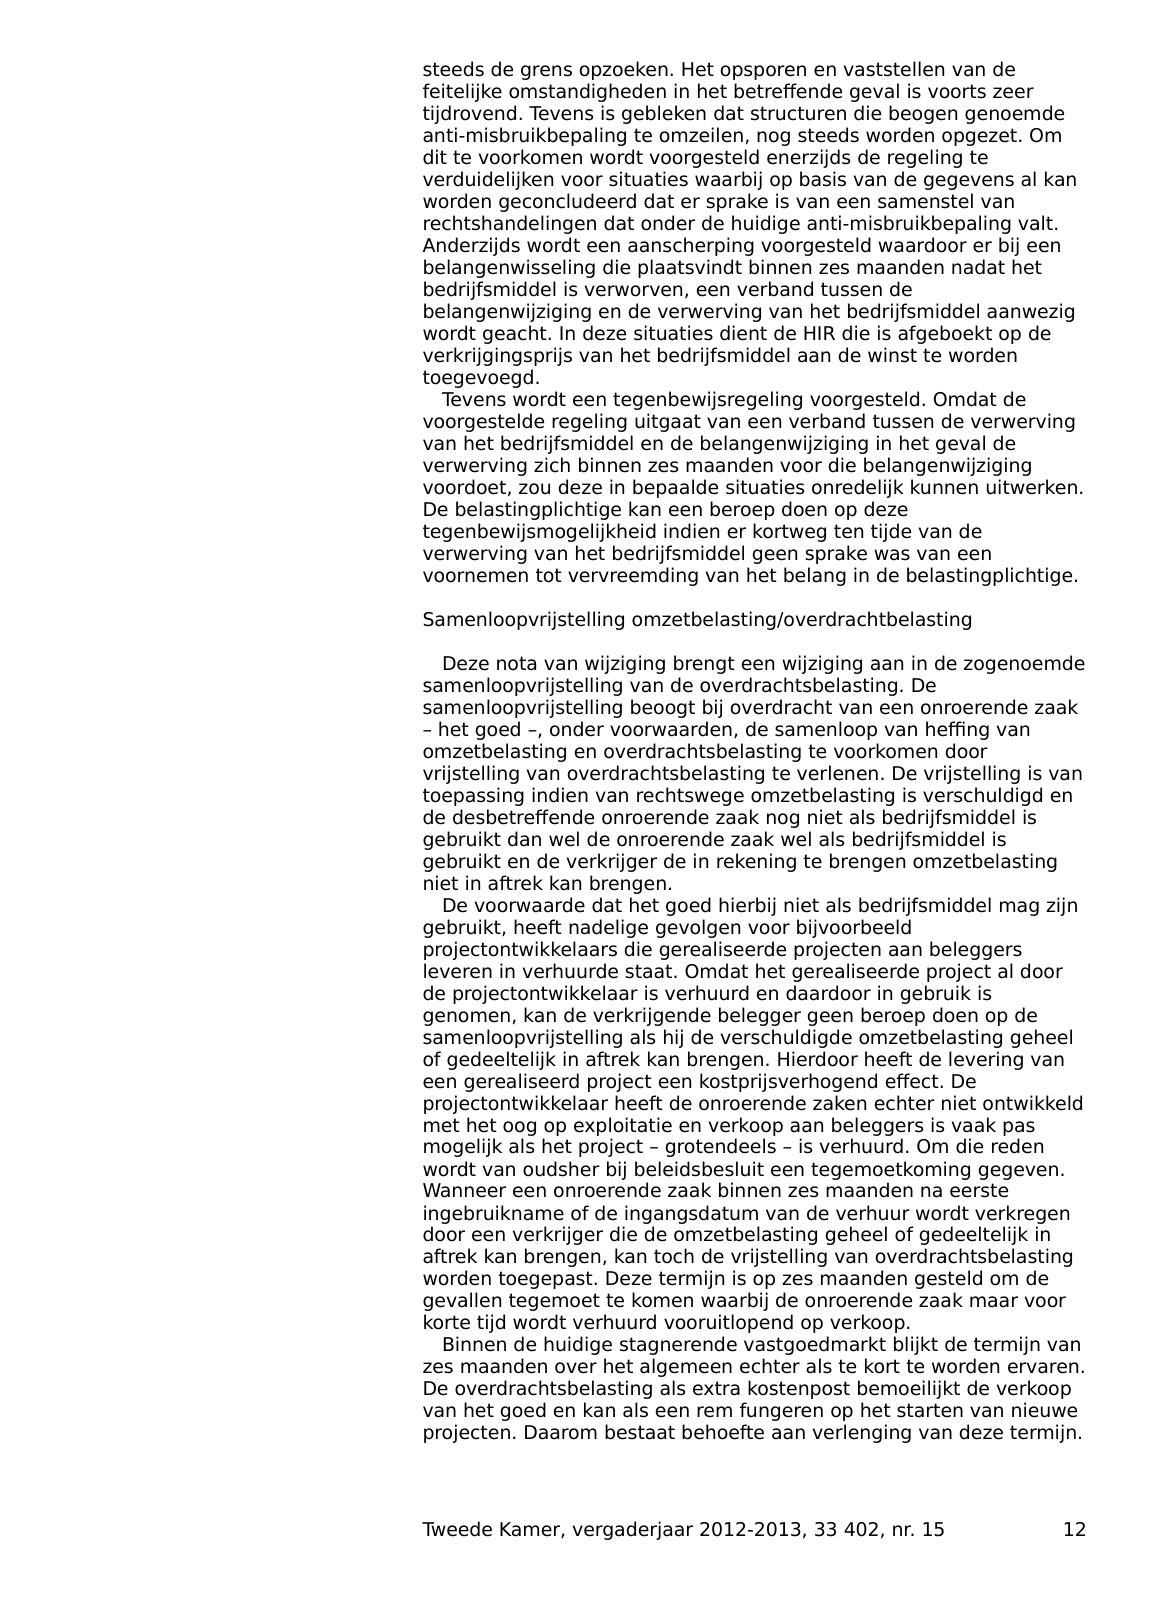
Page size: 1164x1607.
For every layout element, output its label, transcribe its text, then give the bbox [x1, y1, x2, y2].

text steeds de grens opzoeken. Het opsporen en vaststellen van de feitelijke omstandigheden in het betreffende geval is voorts zeer tijdrovend. Tevens is gebleken dat structuren die beogen genoemde anti-misbruikbepaling te omzeilen, nog steeds worden opgezet. Om dit te voorkomen wordt voorgesteld enerzijds de regeling te verduidelijken voor situaties waarbij op basis van de gegevens al kan worden geconcludeerd dat er sprake is van een samenstel van rechtshandelingen dat onder de huidige anti-misbruikbepaling valt. Anderzijds wordt een aanscherping voorgesteld waardoor er bij een belangenwisseling die plaatsvindt binnen zes maanden nadat het bedrijfsmiddel is verworven, een verband tussen de belangenwijziging en de verwerving van het bedrijfsmiddel aanwezig wordt geacht. In deze situaties dient de HIR die is afgeboekt op de verkrijgingsprijs van het bedrijfsmiddel aan de winst te worden toegevoegd. [422, 59, 1087, 389]
text Tevens wordt een tegenbewijsregeling voorgesteld. Omdat de voorgestelde regeling uitgaat van een verband tussen de verwerving van het bedrijfsmiddel en de belangenwijziging in het geval de verwerving zich binnen zes maanden voor die belangenwijziging voordoet, zou deze in bepaalde situaties onredelijk kunnen uitwerken. De belastingplichtige kan een beroep doen op deze tegenbewijsmogelijkheid indien er kortweg ten tijde van de verwerving van het bedrijfsmiddel geen sprake was van een voornemen tot vervreemding van het belang in de belastingplichtige. [422, 389, 1087, 587]
text Deze nota van wijziging brengt een wijziging aan in de zogenoemde samenloopvrijstelling van de overdrachtsbelasting. De samenloopvrijstelling beoogt bij overdracht van een onroerende zaak – het goed –, onder voorwaarden, de samenloop van heffing van omzetbelasting en overdrachtsbelasting te voorkomen door vrijstelling van overdrachtsbelasting te verlenen. De vrijstelling is van toepassing indien van rechtswege omzetbelasting is verschuldigd en de desbetreffende onroerende zaak nog niet als bedrijfsmiddel is gebruikt dan wel de onroerende zaak wel als bedrijfsmiddel is gebruikt en de verkrijger de in rekening te brengen omzetbelasting niet in aftrek kan brengen. [422, 653, 1087, 895]
text Binnen de huidige stagnerende vastgoedmarkt blijkt de termijn van zes maanden over het algemeen echter als te kort te worden ervaren. De overdrachtsbelasting als extra kostenpost bemoeilijkt de verkoop van het goed en kan als een rem fungeren op het starten van nieuwe projecten. Daarom bestaat behoefte aan verlenging van deze termijn. [422, 1334, 1087, 1444]
text De voorwaarde dat het goed hierbij niet als bedrijfsmiddel mag zijn gebruikt, heeft nadelige gevolgen voor bijvoorbeeld projectontwikkelaars die gerealiseerde projecten aan beleggers leveren in verhuurde staat. Omdat het gerealiseerde project al door de projectontwikkelaar is verhuurd en daardoor in gebruik is genomen, kan de verkrijgende belegger geen beroep doen op de samenloopvrijstelling als hij de verschuldigde omzetbelasting geheel of gedeeltelijk in aftrek kan brengen. Hierdoor heeft de levering van een gerealiseerd project een kostprijsverhogend effect. De projectontwikkelaar heeft de onroerende zaken echter niet ontwikkeld met het oog op exploitatie en verkoop aan beleggers is vaak pas mogelijk als het project – grotendeels – is verhuurd. Om die reden wordt van oudsher bij beleidsbesluit een tegemoetkoming gegeven. Wanneer een onroerende zaak binnen zes maanden na eerste ingebruikname of de ingangsdatum van de verhuur wordt verkregen door een verkrijger die de omzetbelasting geheel of gedeeltelijk in aftrek kan brengen, kan toch de vrijstelling van overdrachtsbelasting worden toegepast. Deze termijn is op zes maanden gesteld om de gevallen tegemoet te komen waarbij de onroerende zaak maar voor korte tijd wordt verhuurd vooruitlopend op verkoop. [422, 895, 1087, 1334]
subtitle Samenloopvrijstelling omzetbelasting/overdrachtbelasting [422, 609, 1087, 631]
